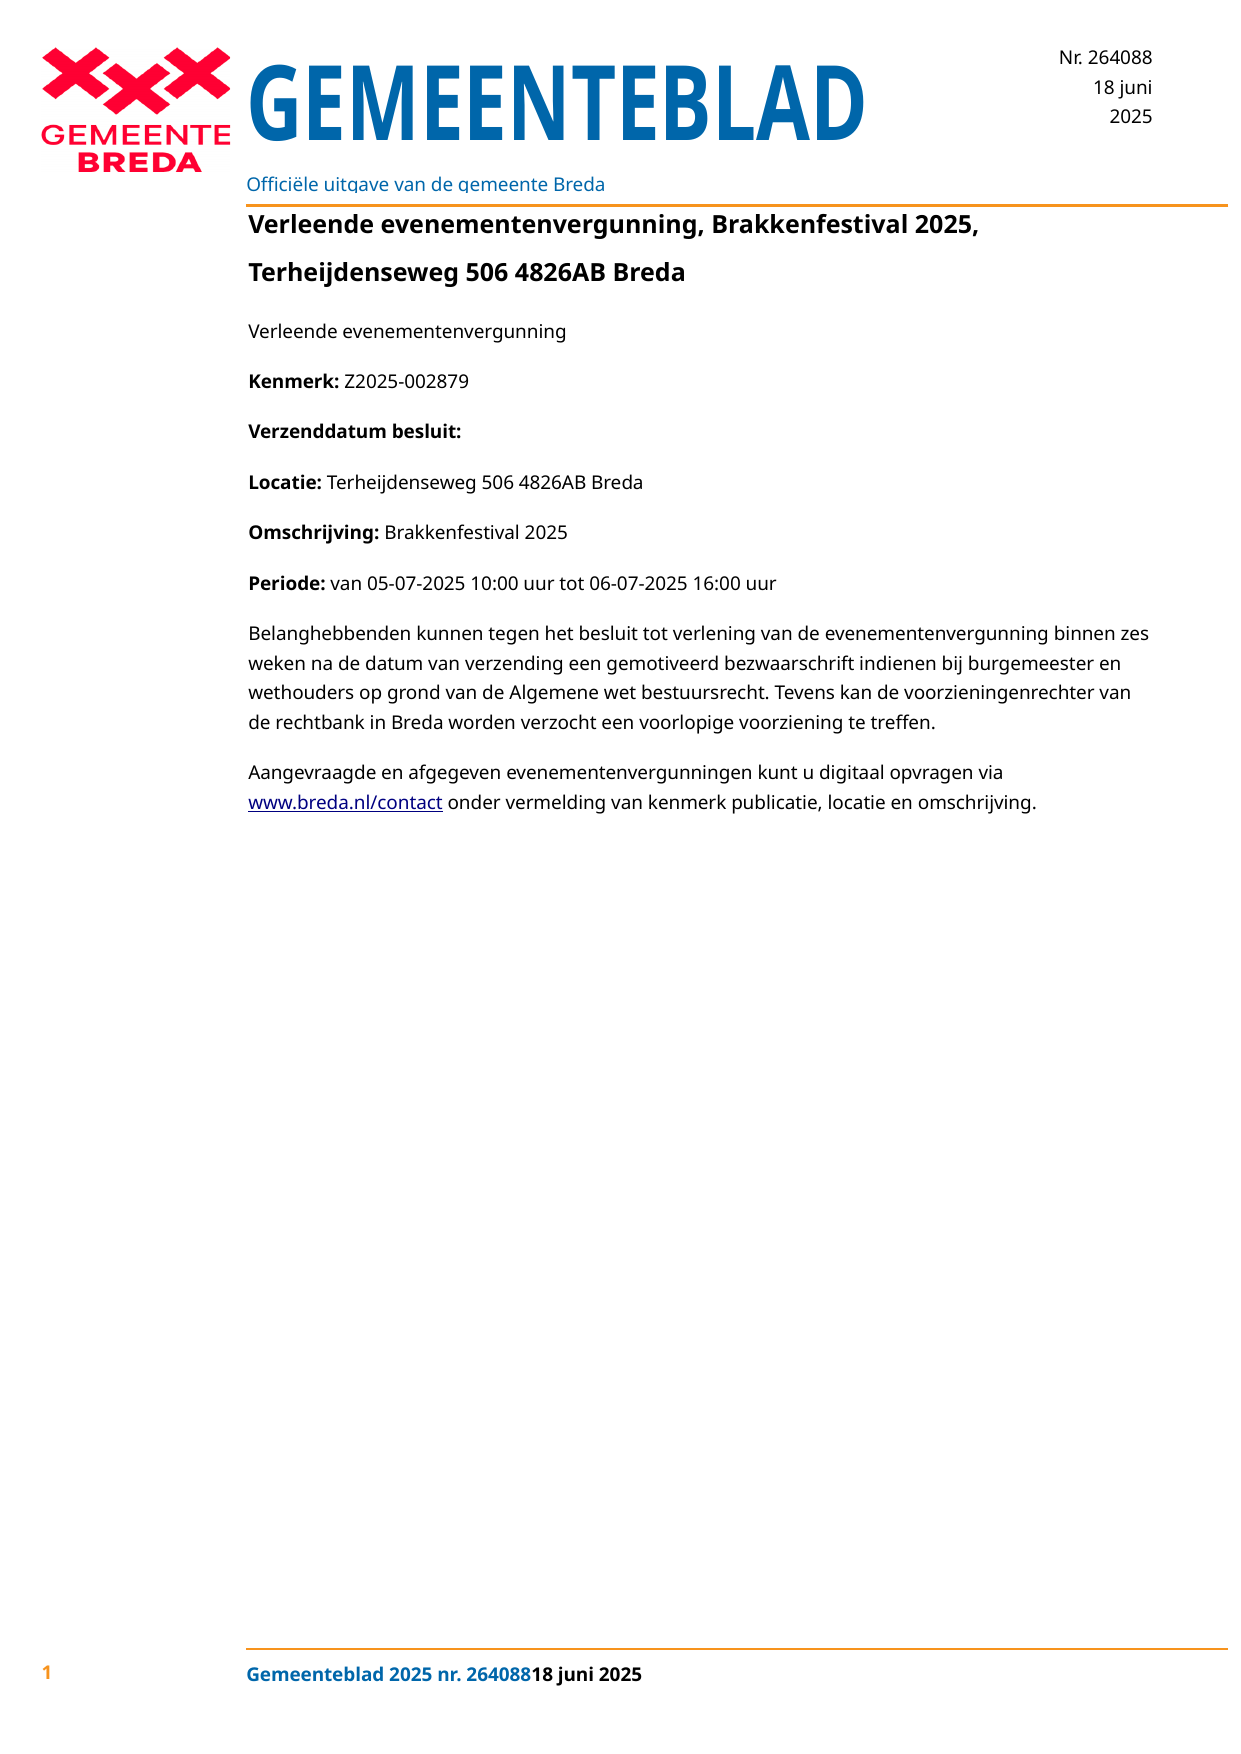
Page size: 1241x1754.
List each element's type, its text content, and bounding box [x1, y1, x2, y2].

text Verleende evenementenvergunning [248, 318, 1152, 344]
text Belanghebbenden kunnen tegen het besluit tot verlening van de evenementenvergunning binnen zes weken na de datum van verzending een gemotiveerd bezwaarschrift indienen bij burgemeester en wethouders op grond van de Algemene wet bestuursrecht. Tevens kan de voorzieningenrechter van de rechtbank in Breda worden verzocht een voorlopige voorziening te treffen. [248, 620, 1152, 735]
text Locatie: Terheijdenseweg 506 4826AB Breda [248, 469, 1152, 495]
text Kenmerk: Z2025-002879 [248, 368, 1152, 394]
text Aangevraagde en afgegeven evenementenvergunningen kunt u digitaal opvragen via www.breda.nl/contact onder vermelding van kenmerk publicatie, locatie en omschrijving. [248, 759, 1152, 815]
text Verleende evenementenvergunning, Brakkenfestival 2025, Terheijdenseweg 506 4826AB Breda [248, 207, 1152, 288]
text Omschrijving: Brakkenfestival 2025 [248, 519, 1152, 545]
picture [41, 47, 231, 172]
text Verzenddatum besluit: [248, 419, 1152, 444]
text Periode: van 05-07-2025 10:00 uur tot 06-07-2025 16:00 uur [248, 570, 1152, 596]
